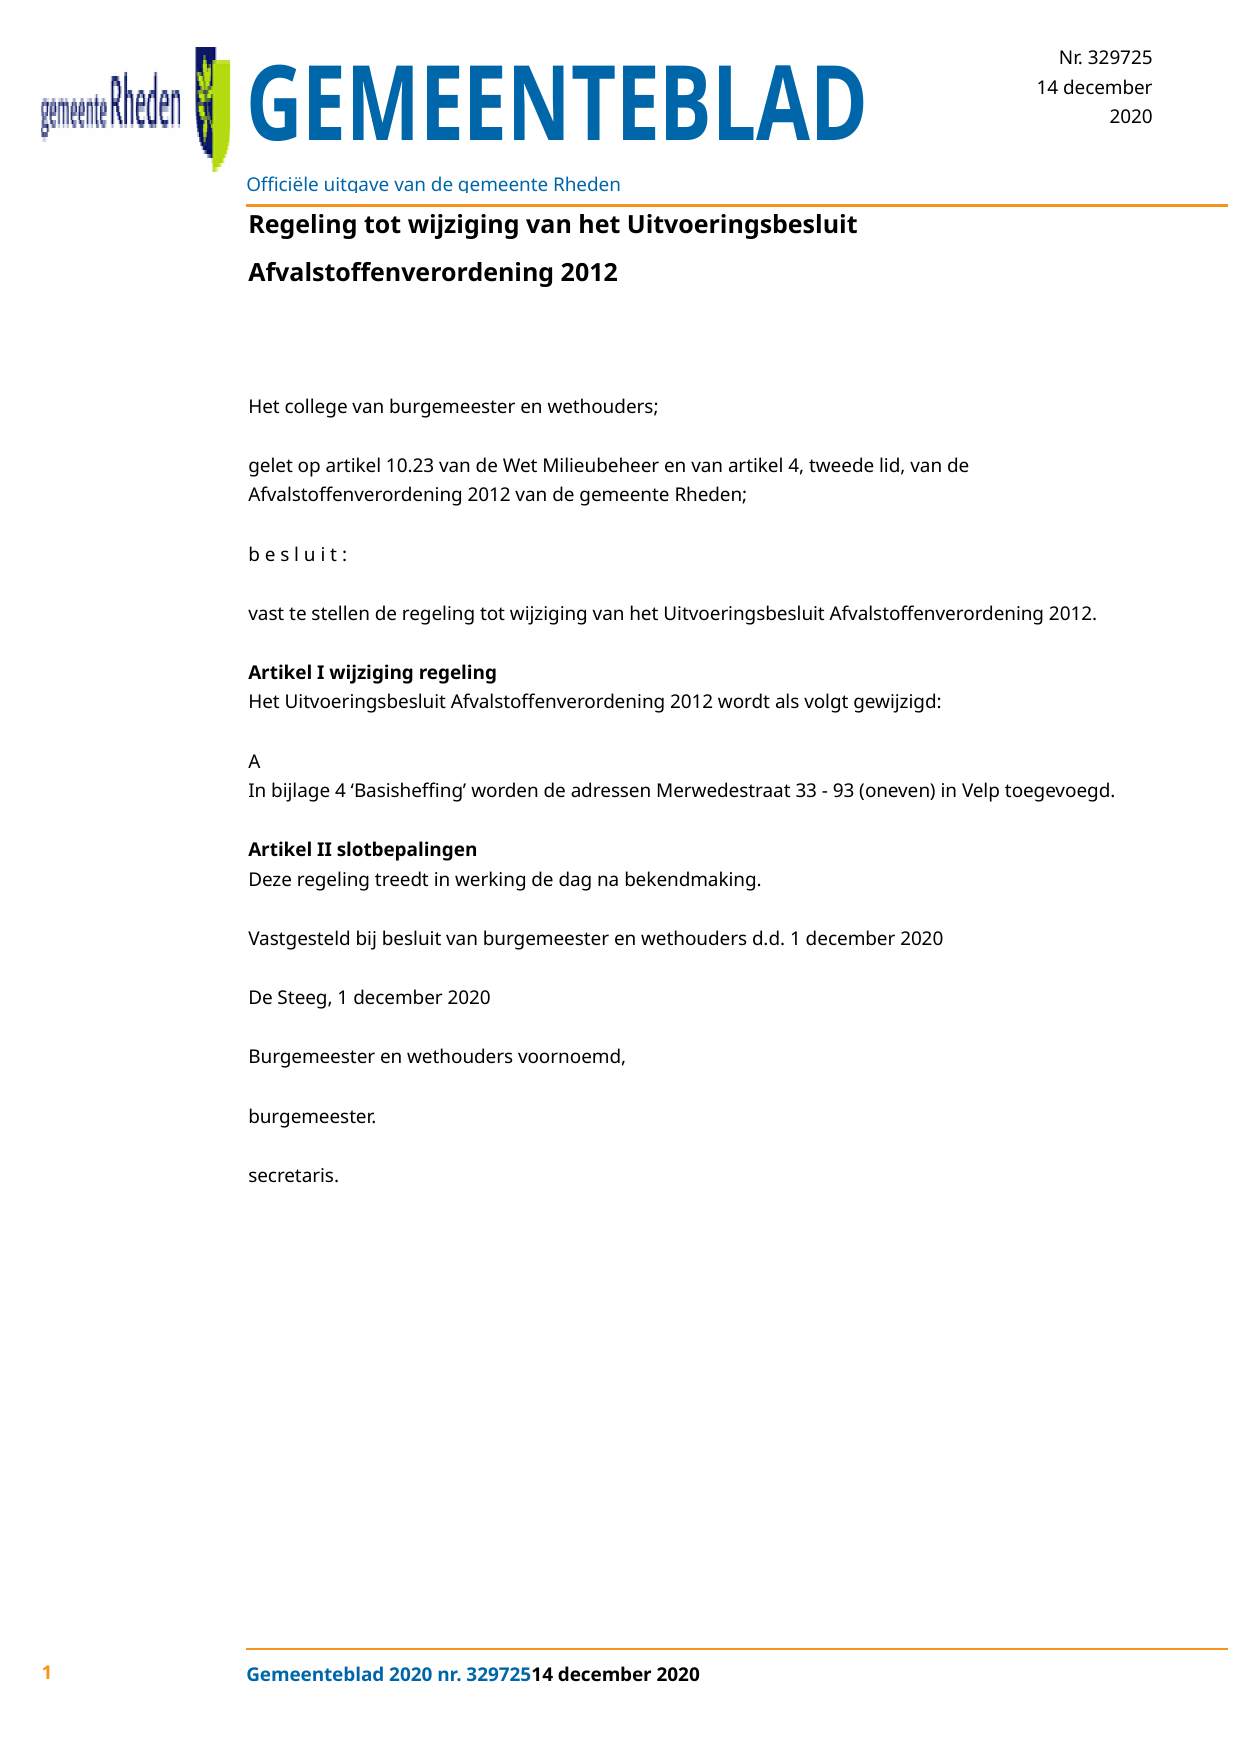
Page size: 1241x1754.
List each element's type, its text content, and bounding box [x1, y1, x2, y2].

picture [41, 47, 231, 172]
text burgemeester. [248, 1103, 1152, 1129]
text Het Uitvoeringsbesluit Afvalstoffenverordening 2012 wordt als volgt gewijzigd: [248, 689, 1152, 714]
text Artikel I wijziging regeling [248, 659, 1152, 685]
text De Steeg, 1 december 2020 [248, 984, 1152, 1010]
text Regeling tot wijziging van het Uitvoeringsbesluit Afvalstoffenverordening 2012 [248, 207, 1152, 288]
text A [248, 748, 1152, 774]
text Artikel II slotbepalingen [248, 837, 1152, 862]
text b e s l u i t : [248, 541, 1152, 567]
text secretaris. [248, 1162, 1152, 1188]
text Burgemeester en wethouders voornoemd, [248, 1044, 1152, 1069]
text Deze regeling treedt in werking de dag na bekendmaking. [248, 866, 1152, 892]
text In bijlage 4 ‘Basisheffing’ worden de adressen Merwedestraat 33 - 93 (oneven) in Velp toegevoegd. [248, 777, 1152, 803]
text Vastgesteld bij besluit van burgemeester en wethouders d.d. 1 december 2020 [248, 925, 1152, 951]
text gelet op artikel 10.23 van de Wet Milieubeheer en van artikel 4, tweede lid, van de Afvalstoffenverordening 2012 van de gemeente Rheden; [248, 452, 1152, 507]
text Het college van burgemeester en wethouders; [248, 393, 1152, 419]
text vast te stellen de regeling tot wijziging van het Uitvoeringsbesluit Afvalstoffenverordening 2012. [248, 600, 1152, 626]
